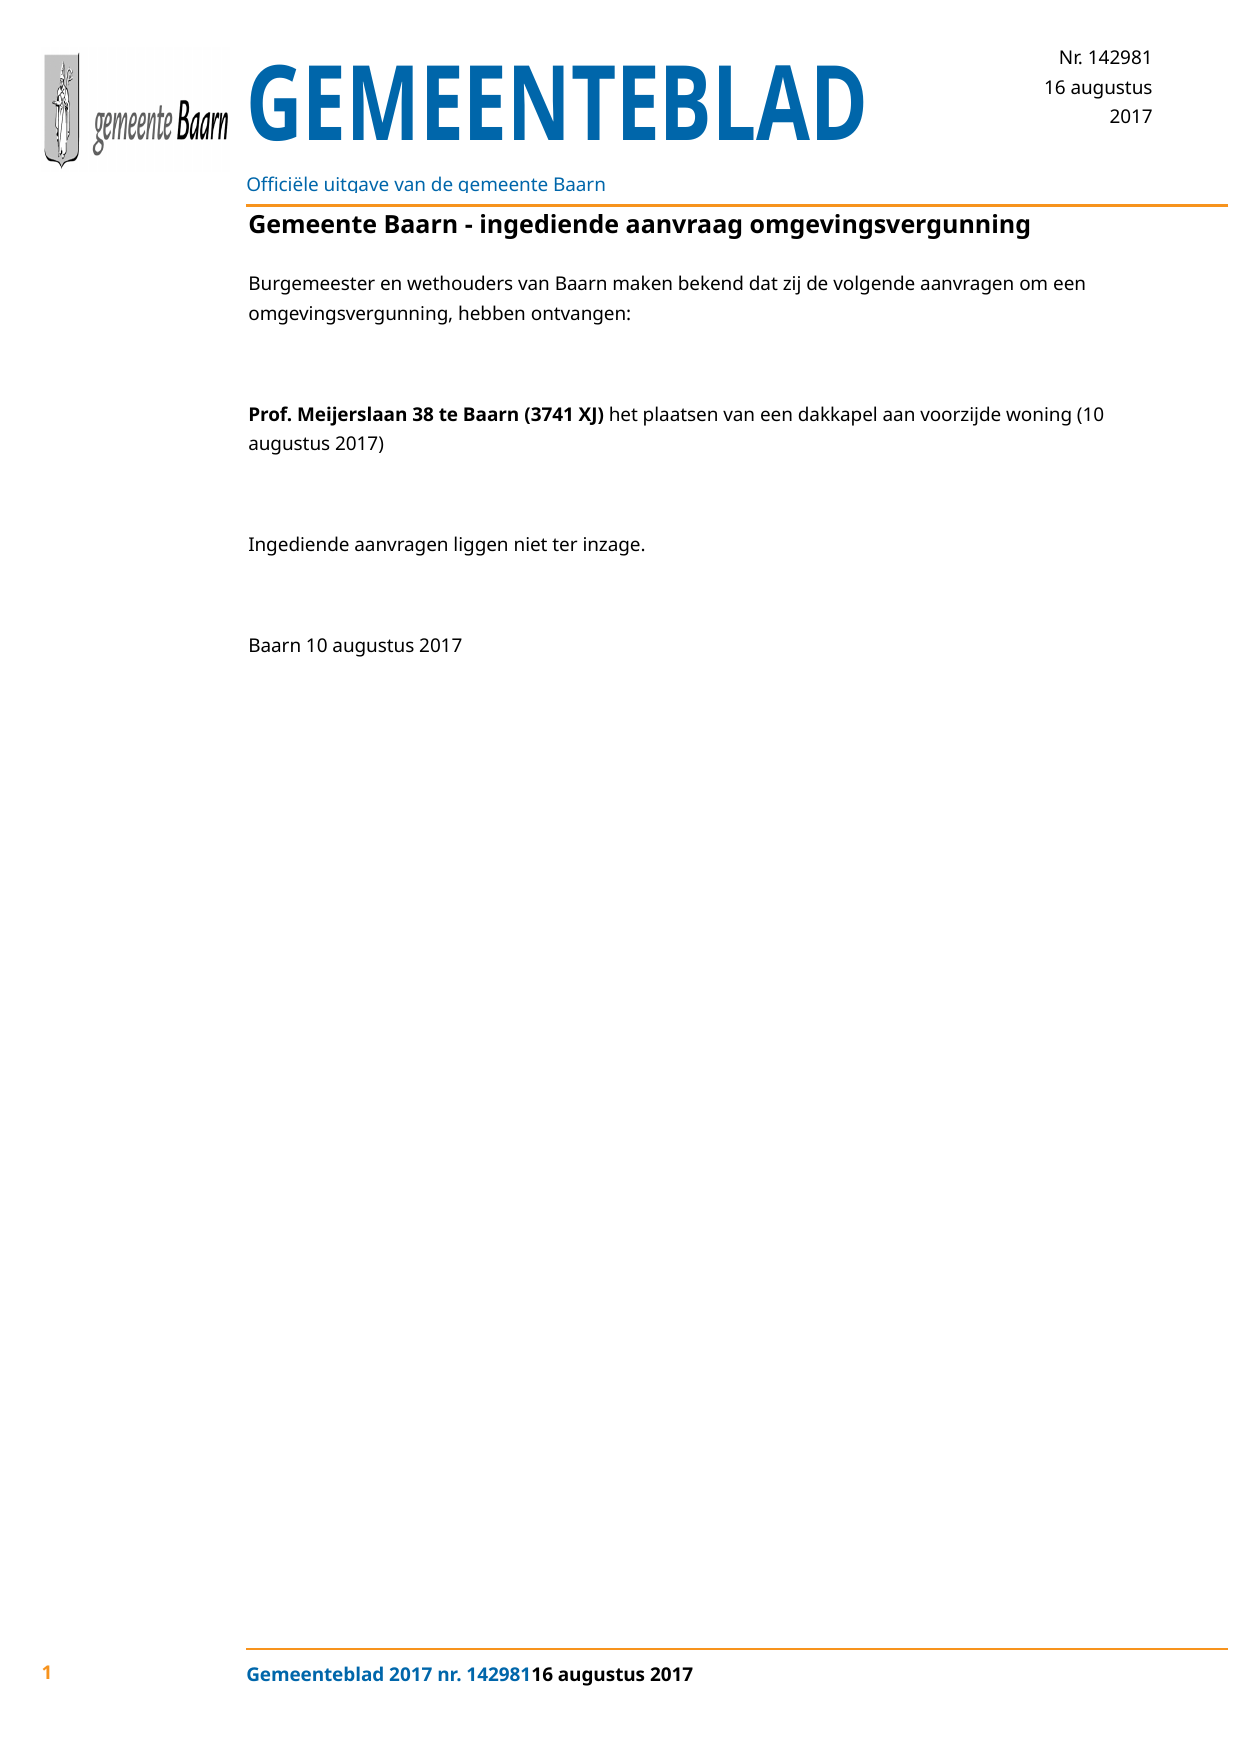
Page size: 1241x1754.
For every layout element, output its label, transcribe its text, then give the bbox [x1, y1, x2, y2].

text Gemeente Baarn - ingediende aanvraag omgevingsvergunning [248, 207, 1152, 241]
text Prof. Meijerslaan 38 te Baarn (3741 XJ) het plaatsen van een dakkapel aan voorzijde woning (10 augustus 2017) [248, 401, 1152, 456]
text Ingediende aanvragen liggen niet ter inzage. [248, 531, 1152, 557]
text Burgemeester en wethouders van Baarn maken bekend dat zij de volgende aanvragen om een omgevingsvergunning, hebben ontvangen: [248, 270, 1152, 326]
picture [41, 47, 231, 172]
text Baarn 10 augustus 2017 [248, 632, 1152, 658]
